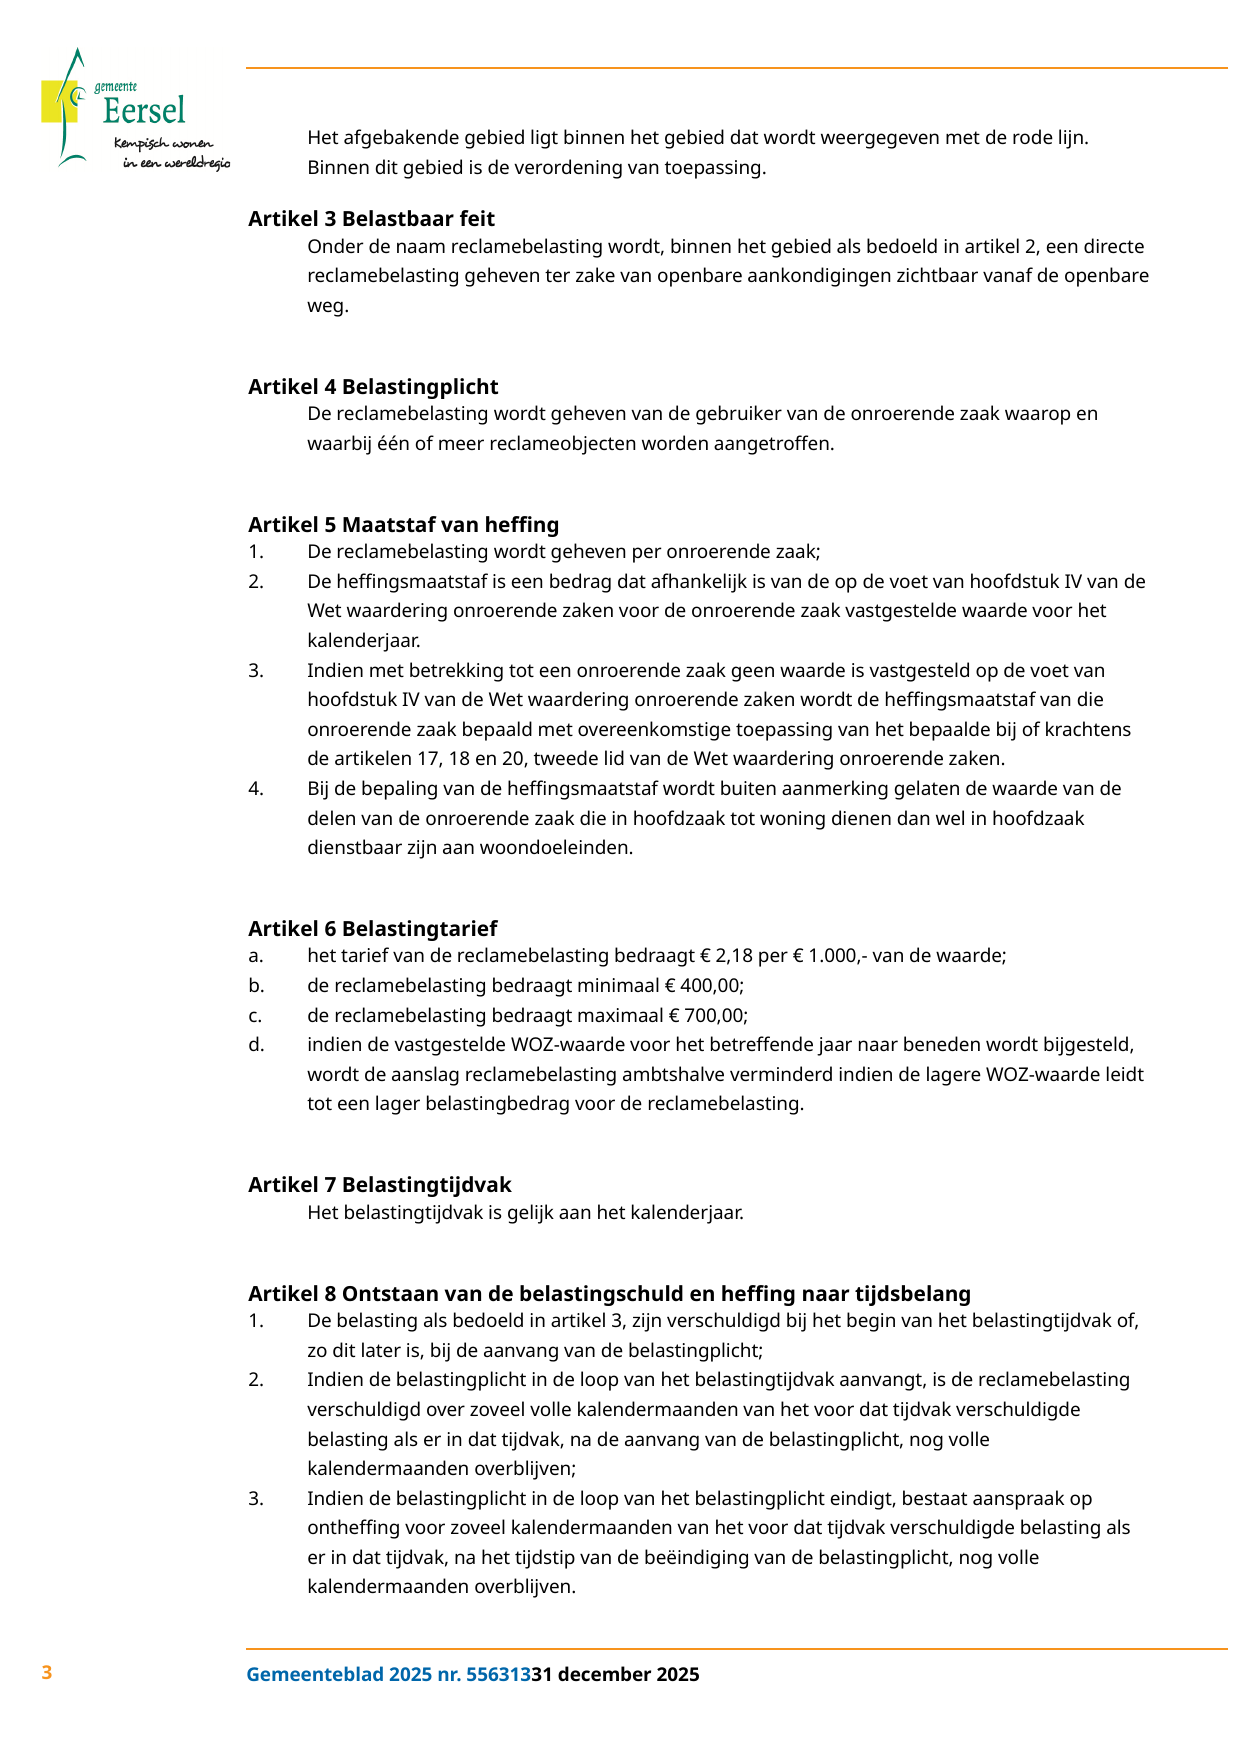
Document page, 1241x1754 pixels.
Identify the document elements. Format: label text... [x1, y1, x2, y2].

list Indien de belastingplicht in de loop van het belastingplicht eindigt, bestaat aanspraak op ontheffing voor zoveel kalendermaanden van het voor dat tijdvak verschuldigde belasting als er in dat tijdvak, na het tijdstip van de beëindiging van de belastingplicht, nog volle kalendermaanden overblijven. [248, 1485, 1152, 1599]
list De belasting als bedoeld in artikel 3, zijn verschuldigd bij het begin van het belastingtijdvak of, zo dit later is, bij de aanvang van de belastingplicht; [248, 1307, 1152, 1363]
list Onder de naam reclamebelasting wordt, binnen het gebied als bedoeld in artikel 2, een directe reclamebelasting geheven ter zake van openbare aankondigingen zichtbaar vanaf de openbare weg. [248, 233, 1152, 318]
list het tarief van de reclamebelasting bedraagt € 2,18 per € 1.000,- van de waarde; [248, 943, 1152, 968]
list indien de vastgestelde WOZ-waarde voor het betreffende jaar naar beneden wordt bijgesteld, wordt de aanslag reclamebelasting ambtshalve verminderd indien de lagere WOZ-waarde leidt tot een lager belastingbedrag voor de reclamebelasting. [248, 1031, 1152, 1116]
list De reclamebelasting wordt geheven van de gebruiker van de onroerende zaak waarop en waarbij één of meer reclameobjecten worden aangetroffen. [248, 400, 1152, 456]
list Het afgebakende gebied ligt binnen het gebied dat wordt weergegeven met de rode lijn. Binnen dit gebied is de verordening van toepassing. [248, 124, 1152, 180]
text Artikel 3 Belastbaar feit [248, 204, 1152, 233]
list Het belastingtijdvak is gelijk aan het kalenderjaar. [248, 1199, 1152, 1225]
text Artikel 8 Ontstaan van de belastingschuld en heffing naar tijdsbelang [248, 1279, 1152, 1307]
text Artikel 7 Belastingtijdvak [248, 1171, 1152, 1199]
text Artikel 5 Maatstaf van heffing [248, 510, 1152, 538]
list de reclamebelasting bedraagt minimaal € 400,00; [248, 972, 1152, 998]
list Indien met betrekking tot een onroerende zaak geen waarde is vastgesteld op de voet van hoofdstuk IV van de Wet waardering onroerende zaken wordt de heffingsmaatstaf van die onroerende zaak bepaald met overeenkomstige toepassing van het bepaalde bij of krachtens de artikelen 17, 18 en 20, tweede lid van de Wet waardering onroerende zaken. [248, 657, 1152, 771]
text Artikel 4 Belastingplicht [248, 372, 1152, 400]
list Bij de bepaling van de heffingsmaatstaf wordt buiten aanmerking gelaten de waarde van de delen van de onroerende zaak die in hoofdzaak tot woning dienen dan wel in hoofdzaak dienstbaar zijn aan woondoeleinden. [248, 775, 1152, 860]
list De heffingsmaatstaf is een bedrag dat afhankelijk is van de op de voet van hoofdstuk IV van de Wet waardering onroerende zaken voor de onroerende zaak vastgestelde waarde voor het kalenderjaar. [248, 568, 1152, 653]
picture [41, 47, 231, 172]
list De reclamebelasting wordt geheven per onroerende zaak; [248, 538, 1152, 564]
list Indien de belastingplicht in de loop van het belastingtijdvak aanvangt, is de reclamebelasting verschuldigd over zoveel volle kalendermaanden van het voor dat tijdvak verschuldigde belasting als er in dat tijdvak, na de aanvang van de belastingplicht, nog volle kalendermaanden overblijven; [248, 1367, 1152, 1481]
text Artikel 6 Belastingtarief [248, 914, 1152, 943]
list de reclamebelasting bedraagt maximaal € 700,00; [248, 1002, 1152, 1028]
